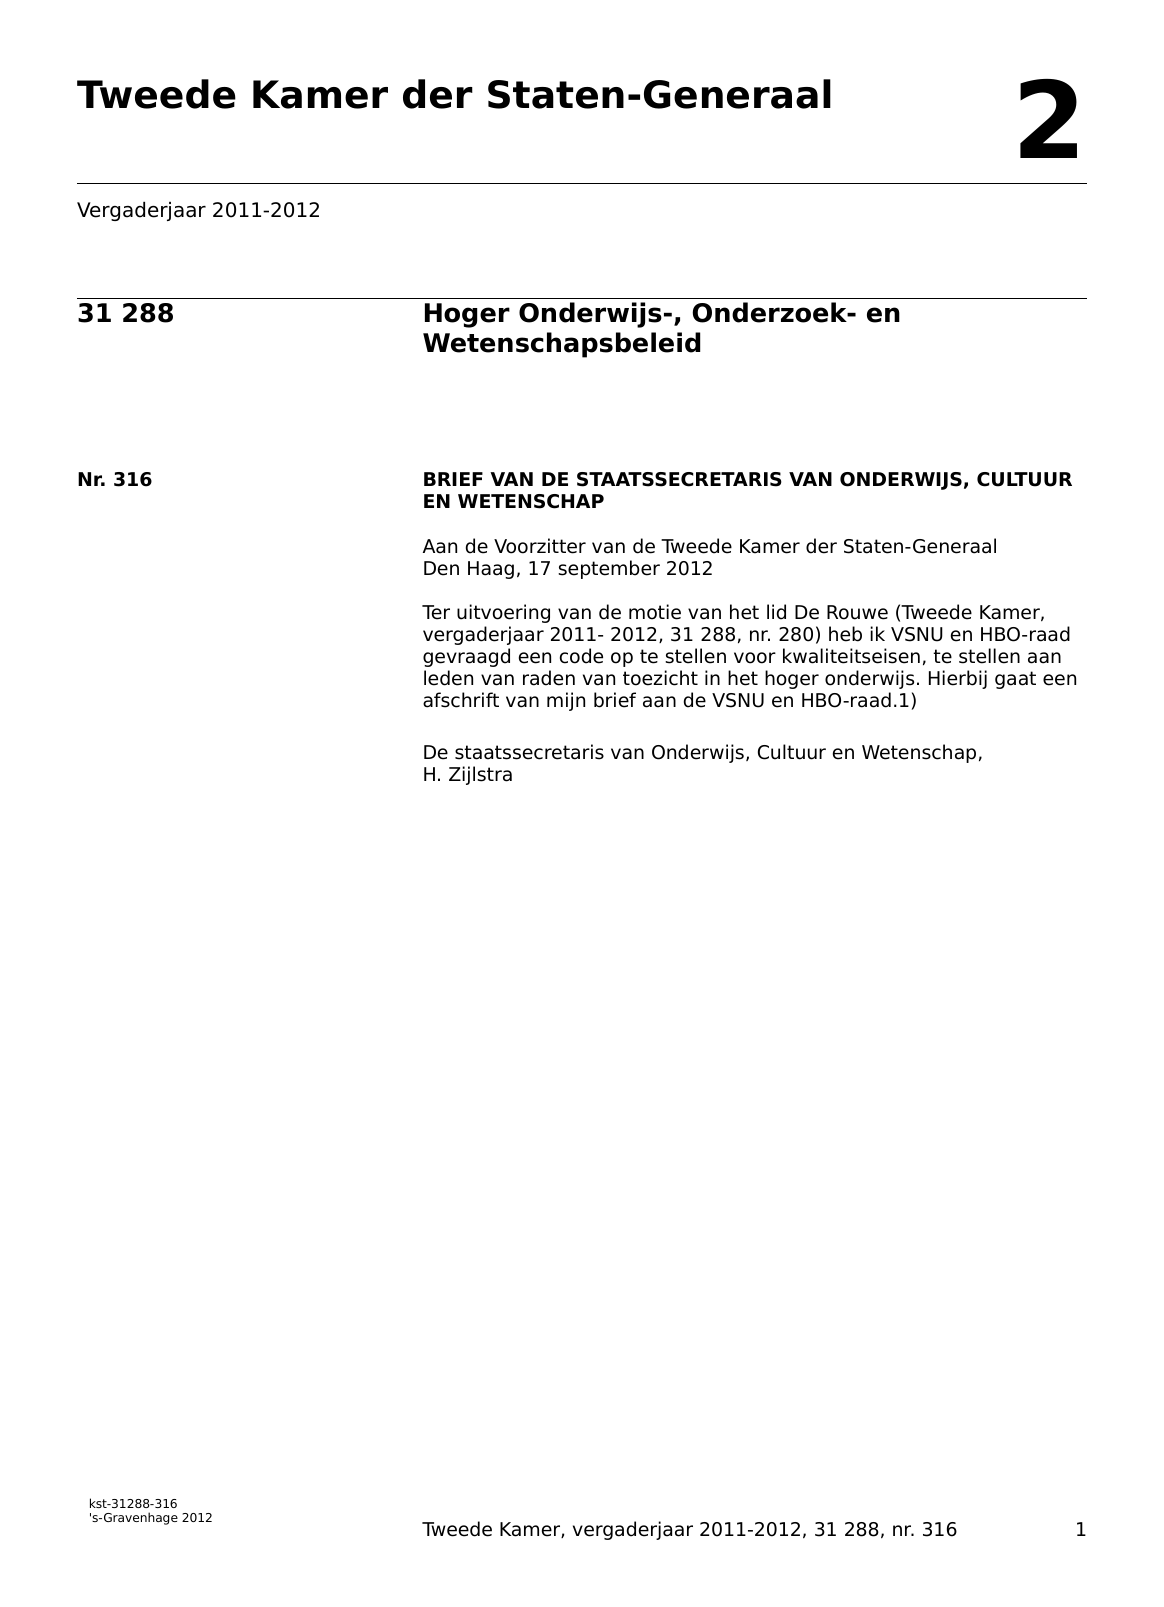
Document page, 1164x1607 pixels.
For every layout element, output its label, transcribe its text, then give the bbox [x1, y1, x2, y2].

text Aan de Voorzitter van de Tweede Kamer der Staten-Generaal [422, 536, 1087, 557]
table_cell Vergaderjaar 2011-2012 [77, 184, 1087, 298]
text kst-31288-316 [88, 1497, 323, 1511]
table_header 2 [886, 59, 1087, 183]
text 's-Gravenhage 2012 [88, 1511, 323, 1525]
subtitle 31 288 Hoger Onderwijs-, Onderzoek- en Wetenschapsbeleid [77, 299, 1087, 358]
text Den Haag, 17 september 2012 [422, 557, 1087, 579]
subtitle Nr. 316 BRIEF VAN DE STAATSSECRETARIS VAN ONDERWIJS, CULTUUR EN WETENSCHAP [77, 469, 1087, 513]
text Ter uitvoering van de motie van het lid De Rouwe (Tweede Kamer, vergaderjaar 2011- 2012, 31 288, nr. 280) heb ik VSNU en HBO-raad gevraagd een code op te stellen voor kwaliteitseisen, te stellen aan leden van raden van toezicht in het hoger onderwijs. Hierbij gaat een afschrift van mijn brief aan de VSNU en HBO-raad.1) [422, 602, 1087, 712]
text De staatssecretaris van Onderwijs, Cultuur en Wetenschap, H. Zijlstra [422, 742, 1087, 786]
table_header Tweede Kamer der Staten-Generaal [77, 59, 886, 183]
